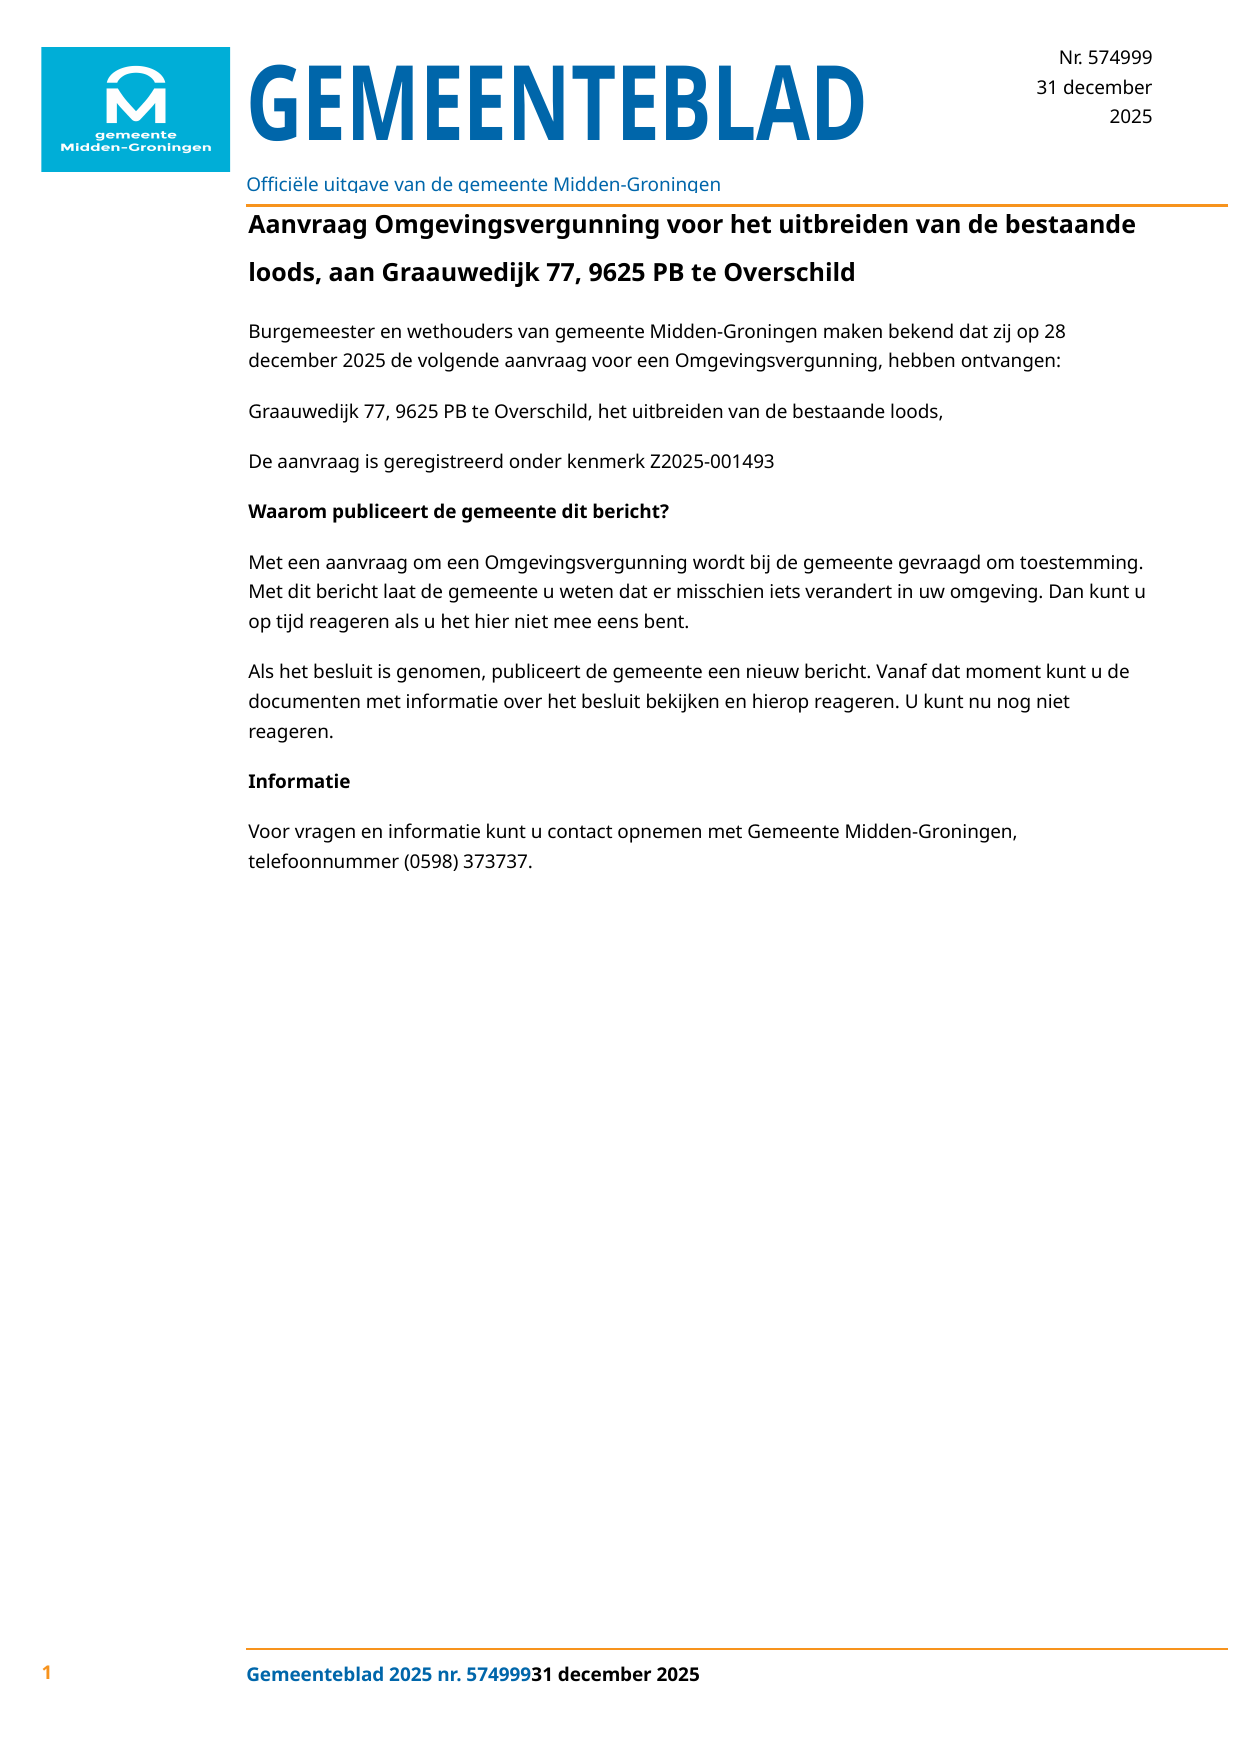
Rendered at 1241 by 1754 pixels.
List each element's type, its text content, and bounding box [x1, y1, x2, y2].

text Aanvraag Omgevingsvergunning voor het uitbreiden van de bestaande loods, aan Graauwedijk 77, 9625 PB te Overschild [248, 207, 1152, 288]
text Als het besluit is genomen, publiceert de gemeente een nieuw bericht. Vanaf dat moment kunt u de documenten met informatie over het besluit bekijken en hierop reageren. U kunt nu nog niet reageren. [248, 659, 1152, 744]
picture [108, 66, 164, 82]
text Burgemeester en wethouders van gemeente Midden-Groningen maken bekend dat zij op 28 december 2025 de volgende aanvraag voor een Omgevingsvergunning, hebben ontvangen: [248, 318, 1152, 373]
text Voor vragen en informatie kunt u contact opnemen met Gemeente Midden-Groningen, telefoonnummer (0598) 373737. [248, 819, 1152, 874]
text Met een aanvraag om een Omgevingsvergunning wordt bij de gemeente gevraagd om toestemming. Met dit bericht laat de gemeente u weten dat er misschien iets verandert in uw omgeving. Dan kunt u op tijd reageren als u het hier niet mee eens bent. [248, 549, 1152, 634]
text Informatie [248, 768, 1152, 794]
picture [107, 89, 165, 122]
text De aanvraag is geregistreerd onder kenmerk Z2025-001493 [248, 448, 1152, 474]
text Waarom publiceert de gemeente dit bericht? [248, 499, 1152, 524]
picture [184, 146, 190, 153]
text Graauwedijk 77, 9625 PB te Overschild, het uitbreiden van de bestaande loods, [248, 398, 1152, 424]
